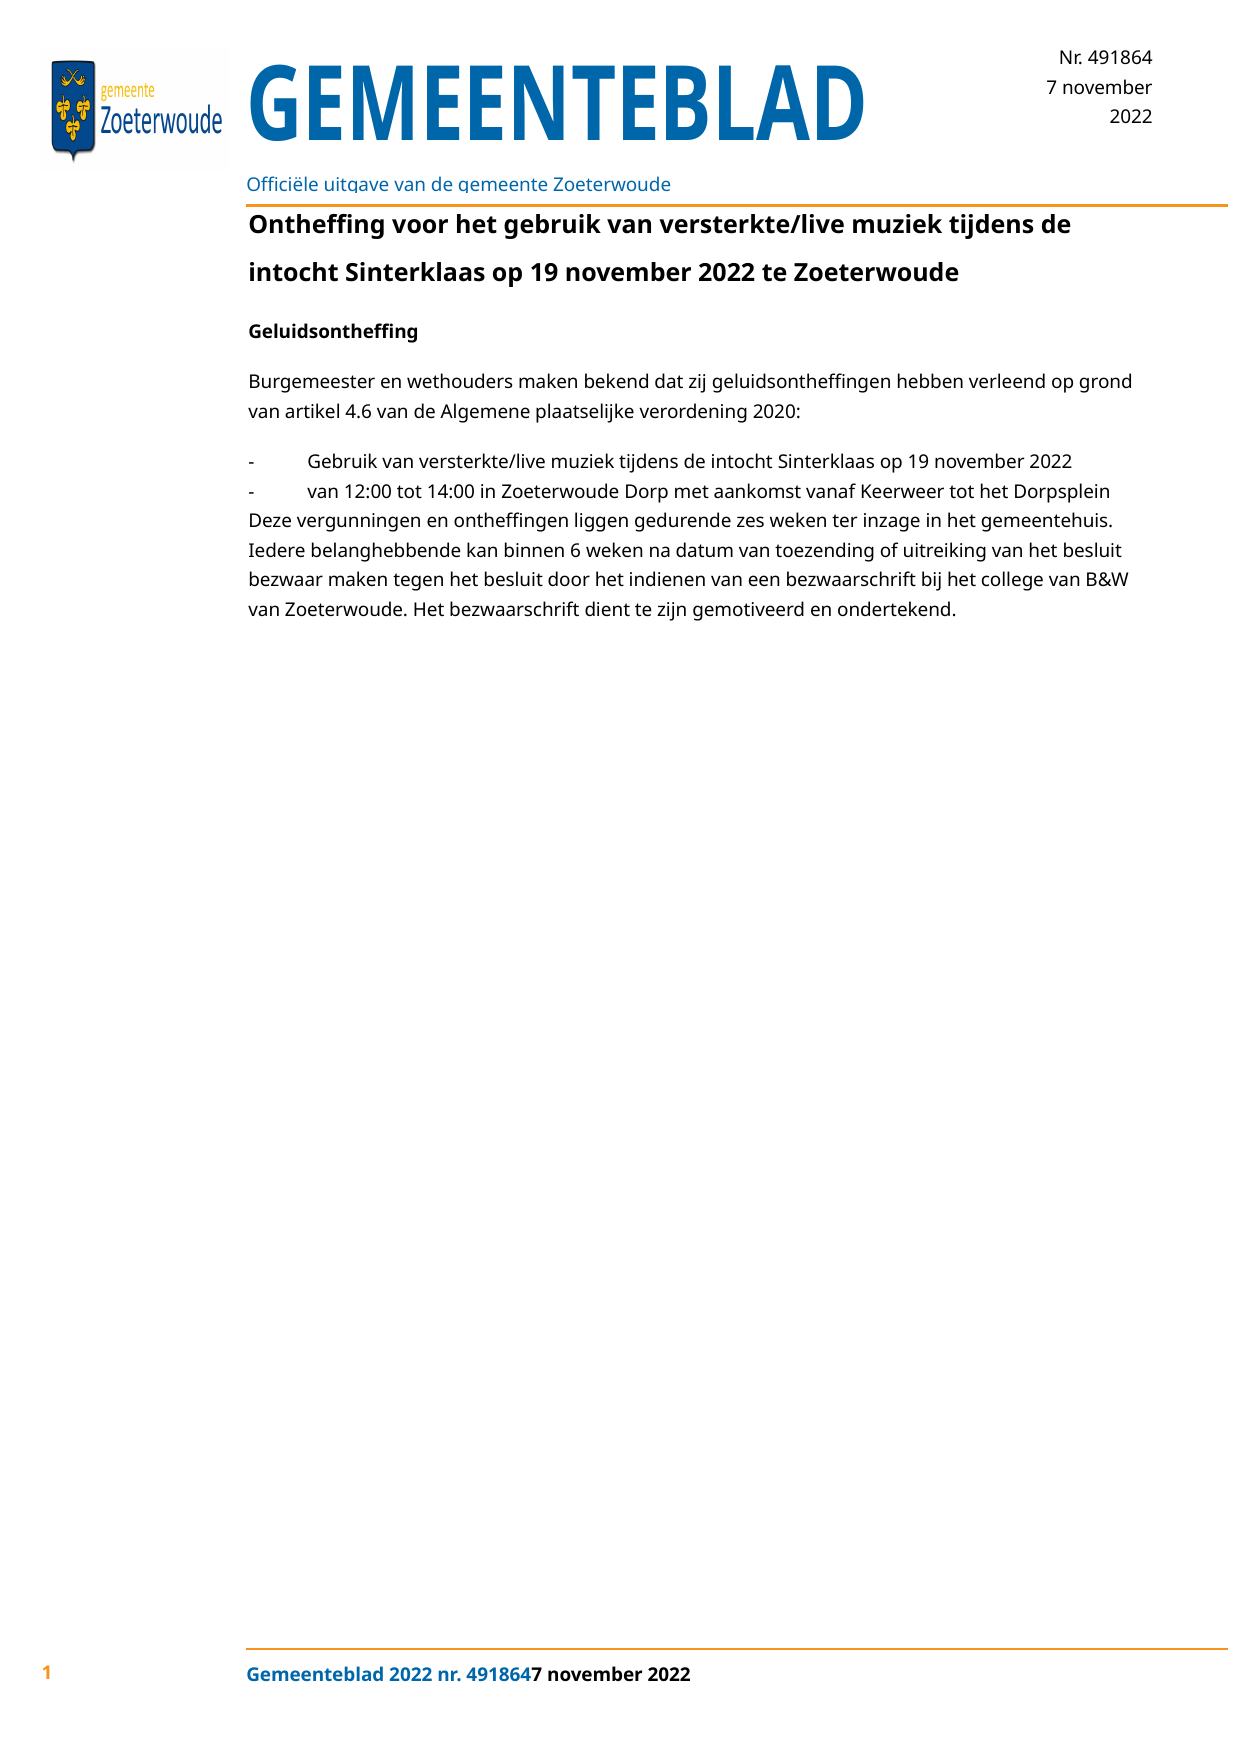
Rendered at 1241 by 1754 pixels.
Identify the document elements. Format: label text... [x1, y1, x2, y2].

text Deze vergunningen en ontheffingen liggen gedurende zes weken ter inzage in het gemeentehuis. Iedere belanghebbende kan binnen 6 weken na datum van toezending of uitreiking van het besluit bezwaar maken tegen het besluit door het indienen van een bezwaarschrift bij het college van B&W van Zoeterwoude. Het bezwaarschrift dient te zijn gemotiveerd en ondertekend. [248, 507, 1152, 622]
text Ontheffing voor het gebruik van versterkte/live muziek tijdens de intocht Sinterklaas op 19 november 2022 te Zoeterwoude [248, 207, 1152, 288]
list van 12:00 tot 14:00 in Zoeterwoude Dorp met aankomst vanaf Keerweer tot het Dorpsplein [248, 478, 1152, 504]
text Geluidsontheffing [248, 318, 1152, 344]
list Gebruik van versterkte/live muziek tijdens de intocht Sinterklaas op 19 november 2022 [248, 448, 1152, 474]
text Burgemeester en wethouders maken bekend dat zij geluidsontheffingen hebben verleend op grond van artikel 4.6 van de Algemene plaatselijke verordening 2020: [248, 368, 1152, 424]
picture [41, 47, 231, 172]
